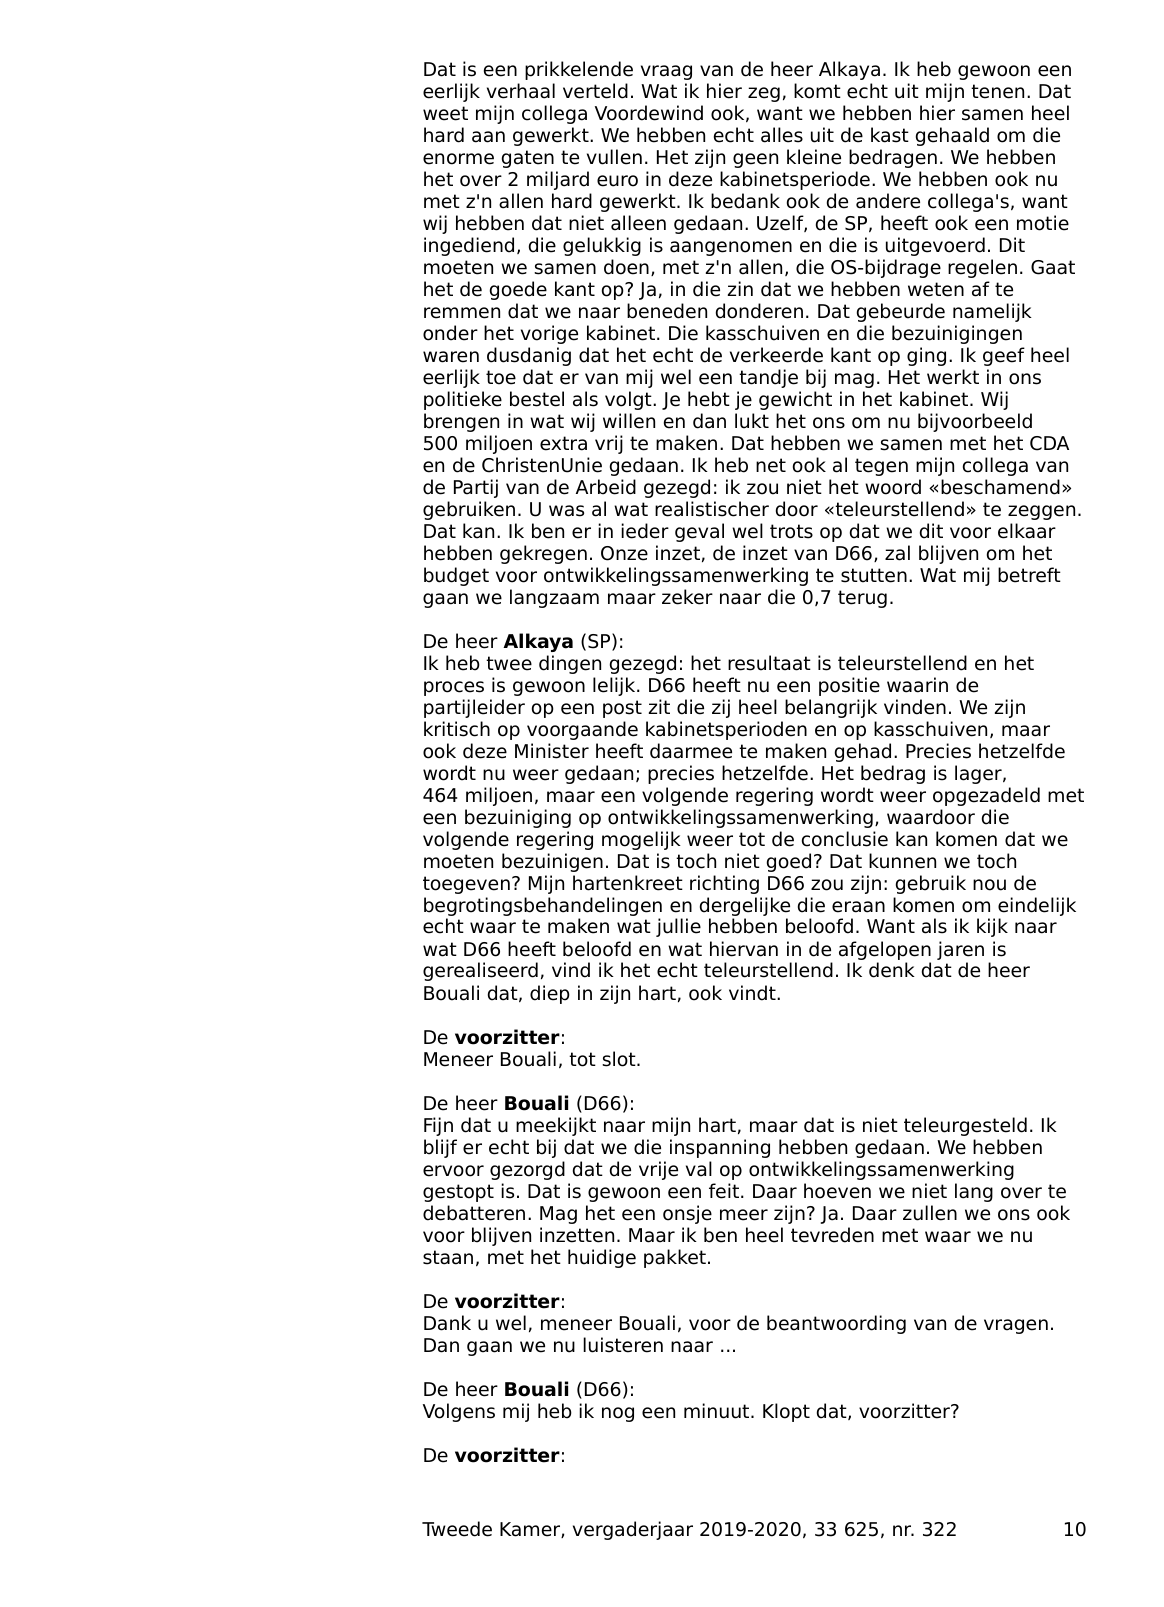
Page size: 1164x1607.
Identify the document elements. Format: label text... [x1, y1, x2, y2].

text Dat is een prikkelende vraag van de heer Alkaya. Ik heb gewoon een eerlijk verhaal verteld. Wat ik hier zeg, komt echt uit mijn tenen. Dat weet mijn collega Voordewind ook, want we hebben hier samen heel hard aan gewerkt. We hebben echt alles uit de kast gehaald om die enorme gaten te vullen. Het zijn geen kleine bedragen. We hebben het over 2 miljard euro in deze kabinetsperiode. We hebben ook nu met z'n allen hard gewerkt. Ik bedank ook de andere collega's, want wij hebben dat niet alleen gedaan. Uzelf, de SP, heeft ook een motie ingediend, die gelukkig is aangenomen en die is uitgevoerd. Dit moeten we samen doen, met z'n allen, die OS-bijdrage regelen. Gaat het de goede kant op? Ja, in die zin dat we hebben weten af te remmen dat we naar beneden donderen. Dat gebeurde namelijk onder het vorige kabinet. Die kasschuiven en die bezuinigingen waren dusdanig dat het echt de verkeerde kant op ging. Ik geef heel eerlijk toe dat er van mij wel een tandje bij mag. Het werkt in ons politieke bestel als volgt. Je hebt je gewicht in het kabinet. Wij brengen in wat wij willen en dan lukt het ons om nu bijvoorbeeld 500 miljoen extra vrij te maken. Dat hebben we samen met het CDA en de ChristenUnie gedaan. Ik heb net ook al tegen mijn collega van de Partij van de Arbeid gezegd: ik zou niet het woord «beschamend» gebruiken. U was al wat realistischer door «teleurstellend» te zeggen. Dat kan. Ik ben er in ieder geval wel trots op dat we dit voor elkaar hebben gekregen. Onze inzet, de inzet van D66, zal blijven om het budget voor ontwikkelingssamenwerking te stutten. Wat mij betreft gaan we langzaam maar zeker naar die 0,7 terug. [422, 59, 1087, 608]
text De heer Alkaya (SP): [422, 631, 1087, 653]
text De heer Bouali (D66): [422, 1093, 1087, 1115]
text De voorzitter: [422, 1027, 1087, 1048]
text De voorzitter: [422, 1445, 1087, 1467]
text Volgens mij heb ik nog een minuut. Klopt dat, voorzitter? [422, 1401, 1087, 1423]
text Dank u wel, meneer Bouali, voor de beantwoording van de vragen. Dan gaan we nu luisteren naar ... [422, 1313, 1087, 1357]
text Meneer Bouali, tot slot. [422, 1048, 1087, 1071]
text De voorzitter: [422, 1291, 1087, 1313]
text Ik heb twee dingen gezegd: het resultaat is teleurstellend en het proces is gewoon lelijk. D66 heeft nu een positie waarin de partijleider op een post zit die zij heel belangrijk vinden. We zijn kritisch op voorgaande kabinetsperioden en op kasschuiven, maar ook deze Minister heeft daarmee te maken gehad. Precies hetzelfde wordt nu weer gedaan; precies hetzelfde. Het bedrag is lager, 464 miljoen, maar een volgende regering wordt weer opgezadeld met een bezuiniging op ontwikkelingssamenwerking, waardoor die volgende regering mogelijk weer tot de conclusie kan komen dat we moeten bezuinigen. Dat is toch niet goed? Dat kunnen we toch toegeven? Mijn hartenkreet richting D66 zou zijn: gebruik nou de begrotingsbehandelingen en dergelijke die eraan komen om eindelijk echt waar te maken wat jullie hebben beloofd. Want als ik kijk naar wat D66 heeft beloofd en wat hiervan in de afgelopen jaren is gerealiseerd, vind ik het echt teleurstellend. Ik denk dat de heer Bouali dat, diep in zijn hart, ook vindt. [422, 653, 1087, 1004]
text De heer Bouali (D66): [422, 1379, 1087, 1401]
text Fijn dat u meekijkt naar mijn hart, maar dat is niet teleurgesteld. Ik blijf er echt bij dat we die inspanning hebben gedaan. We hebben ervoor gezorgd dat de vrije val op ontwikkelingssamenwerking gestopt is. Dat is gewoon een feit. Daar hoeven we niet lang over te debatteren. Mag het een onsje meer zijn? Ja. Daar zullen we ons ook voor blijven inzetten. Maar ik ben heel tevreden met waar we nu staan, met het huidige pakket. [422, 1115, 1087, 1268]
